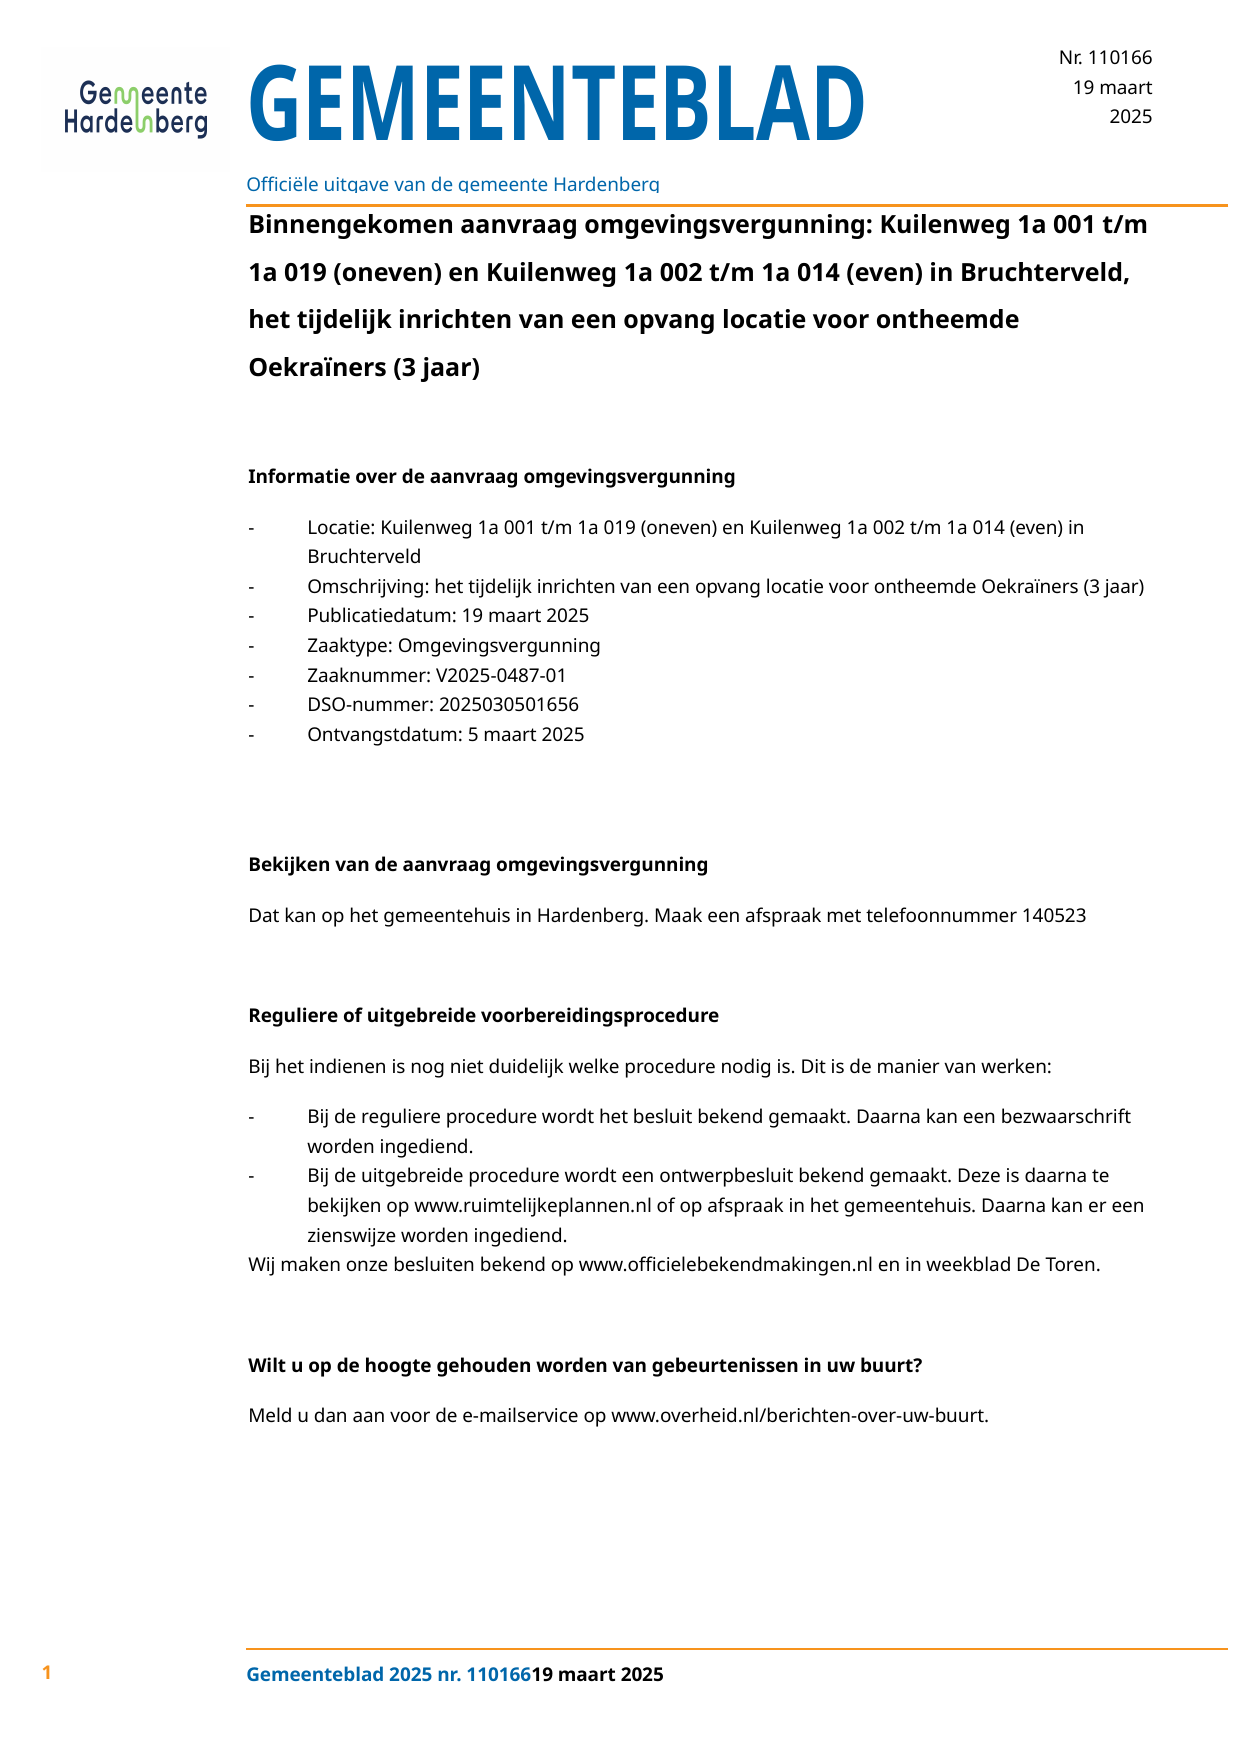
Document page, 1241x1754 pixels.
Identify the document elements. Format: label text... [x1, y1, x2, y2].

list Locatie: Kuilenweg 1a 001 t/m 1a 019 (oneven) en Kuilenweg 1a 002 t/m 1a 014 (even) in Bruchterveld [248, 514, 1152, 569]
list Zaaknummer: V2025-0487-01 [248, 662, 1152, 688]
list DSO-nummer: 2025030501656 [248, 691, 1152, 717]
text Wij maken onze besluiten bekend op www.officielebekendmakingen.nl en in weekblad De Toren. [248, 1251, 1152, 1277]
text Dat kan op het gemeentehuis in Hardenberg. Maak een afspraak met telefoonnummer 140523 [248, 902, 1152, 928]
picture [41, 47, 231, 172]
list Bij de reguliere procedure wordt het besluit bekend gemaakt. Daarna kan een bezwaarschrift worden ingediend. [248, 1103, 1152, 1159]
list Omschrijving: het tijdelijk inrichten van een opvang locatie voor ontheemde Oekraïners (3 jaar) [248, 573, 1152, 599]
list Ontvangstdatum: 5 maart 2025 [248, 721, 1152, 747]
text Bekijken van de aanvraag omgevingsvergunning [248, 851, 1152, 877]
text Bij het indienen is nog niet duidelijk welke procedure nodig is. Dit is de manier van werken: [248, 1053, 1152, 1079]
list Publicatiedatum: 19 maart 2025 [248, 603, 1152, 628]
list Zaaktype: Omgevingsvergunning [248, 632, 1152, 658]
text Meld u dan aan voor de e-mailservice op www.overheid.nl/berichten-over-uw-buurt. [248, 1403, 1152, 1428]
text Informatie over de aanvraag omgevingsvergunning [248, 463, 1152, 489]
text Reguliere of uitgebreide voorbereidingsprocedure [248, 1003, 1152, 1028]
text Wilt u op de hoogte gehouden worden van gebeurtenissen in uw buurt? [248, 1352, 1152, 1378]
text Binnengekomen aanvraag omgevingsvergunning: Kuilenweg 1a 001 t/m 1a 019 (oneven) en Kuilenweg 1a 002 t/m 1a 014 (even) in Bruchterveld, het tijdelijk inrichten van een opvang locatie voor ontheemde Oekraïners (3 jaar) [248, 207, 1152, 384]
list Bij de uitgebreide procedure wordt een ontwerpbesluit bekend gemaakt. Deze is daarna te bekijken op www.ruimtelijkeplannen.nl of op afspraak in het gemeentehuis. Daarna kan er een zienswijze worden ingediend. [248, 1163, 1152, 1248]
